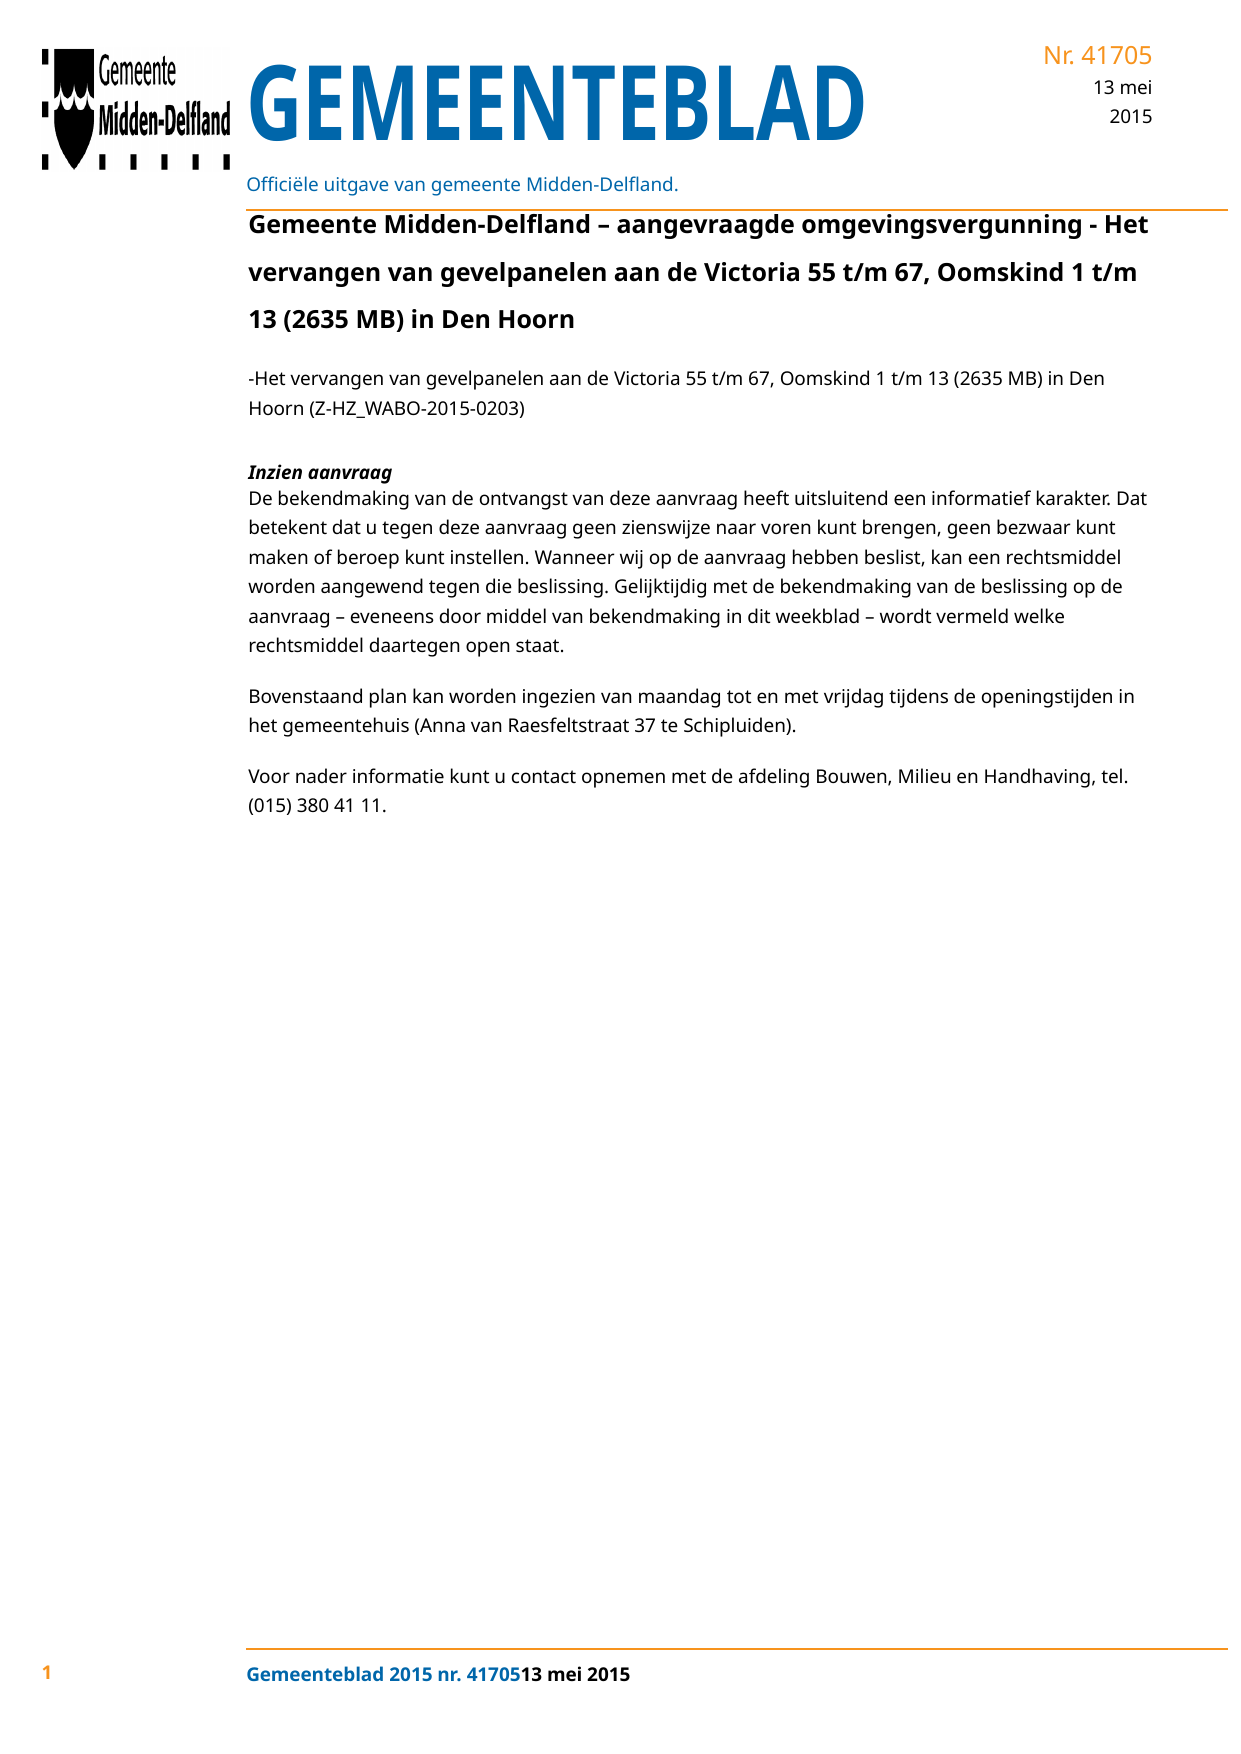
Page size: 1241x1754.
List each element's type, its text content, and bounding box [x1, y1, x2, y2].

text Inzien aanvraag [248, 459, 1152, 485]
text Bovenstaand plan kan worden ingezien van maandag tot en met vrijdag tijdens de openingstijden in het gemeentehuis (Anna van Raesfeltstraat 37 te Schipluiden). [248, 683, 1152, 738]
picture [41, 47, 231, 172]
text Gemeente Midden-Delfland – aangevraagde omgevingsvergunning - Het vervangen van gevelpanelen aan de Victoria 55 t/m 67, Oomskind 1 t/m 13 (2635 MB) in Den Hoorn [248, 211, 1152, 336]
text De bekendmaking van de ontvangst van deze aanvraag heeft uitsluitend een informatief karakter. Dat betekent dat u tegen deze aanvraag geen zienswijze naar voren kunt brengen, geen bezwaar kunt maken of beroep kunt instellen. Wanneer wij op de aanvraag hebben beslist, kan een rechtsmiddel worden aangewend tegen die beslissing. Gelijktijdig met de bekendmaking van de beslissing op de aanvraag – eveneens door middel van bekendmaking in dit weekblad – wordt vermeld welke rechtsmiddel daartegen open staat. [248, 485, 1152, 658]
text -Het vervangen van gevelpanelen aan de Victoria 55 t/m 67, Oomskind 1 t/m 13 (2635 MB) in Den Hoorn (Z-HZ_WABO-2015-0203) [248, 366, 1152, 421]
text Voor nader informatie kunt u contact opnemen met de afdeling Bouwen, Milieu en Handhaving, tel. (015) 380 41 11. [248, 763, 1152, 818]
